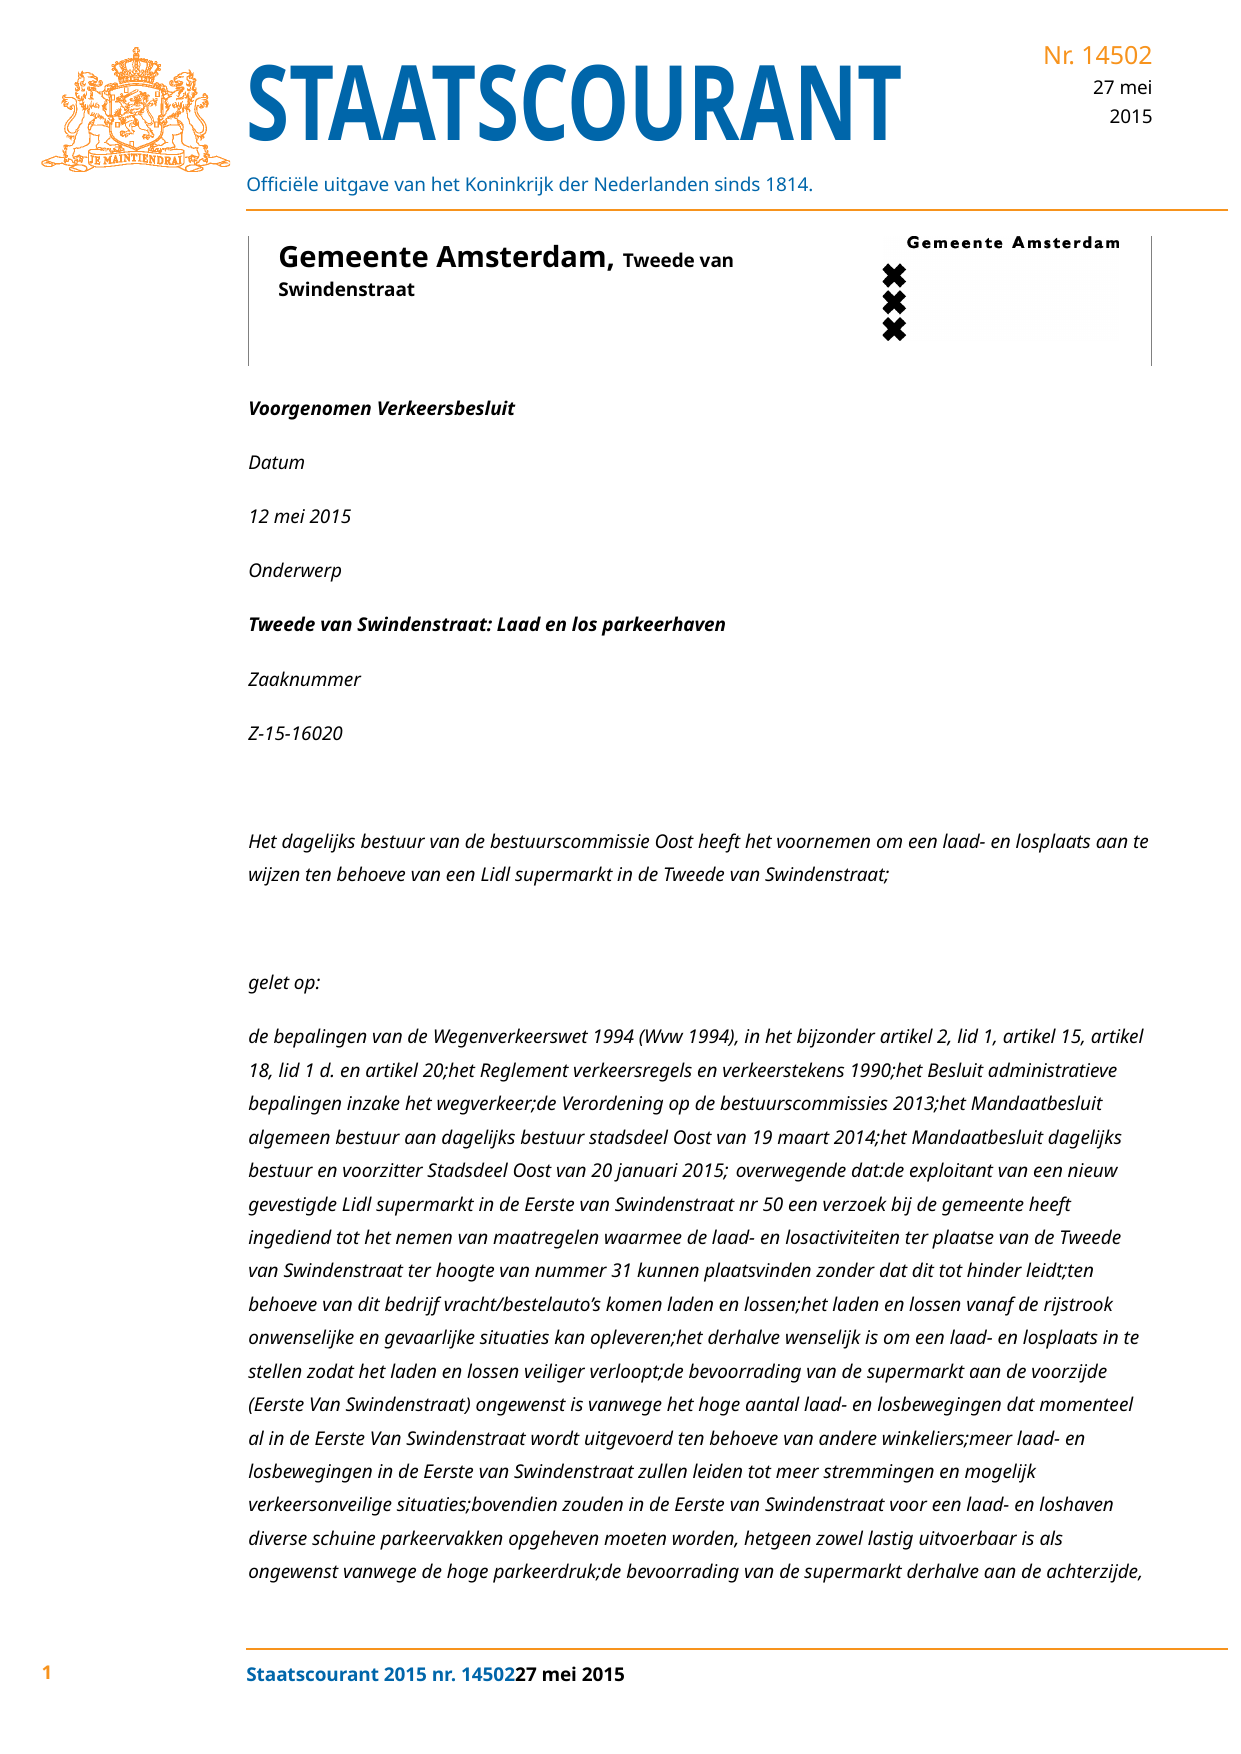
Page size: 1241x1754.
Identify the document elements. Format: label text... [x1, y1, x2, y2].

text Datum [248, 449, 1152, 475]
table_header [850, 236, 1151, 366]
text Zaaknummer [248, 666, 1152, 691]
table_header Gemeente Amsterdam, Tweede van Swindenstraat [249, 236, 850, 366]
text de bepalingen van de Wegenverkeerswet 1994 (Wvw 1994), in het bijzonder artikel 2, lid 1, artikel 15, artikel 18, lid 1 d. en artikel 20;het Reglement verkeersregels en verkeerstekens 1990;het Besluit administratieve bepalingen inzake het wegverkeer;de Verordening op de bestuurscommissies 2013;het Mandaatbesluit algemeen bestuur aan dagelijks bestuur stadsdeel Oost van 19 maart 2014;het Mandaatbesluit dagelijks bestuur en voorzitter Stadsdeel Oost van 20 januari 2015; overwegende dat:de exploitant van een nieuw gevestigde Lidl supermarkt in de Eerste van Swindenstraat nr 50 een verzoek bij de gemeente heeft ingediend tot het nemen van maatregelen waarmee de laad- en losactiviteiten ter plaatse van de Tweede van Swindenstraat ter hoogte van nummer 31 kunnen plaatsvinden zonder dat dit tot hinder leidt;ten behoeve van dit bedrijf vracht/bestelauto’s komen laden en lossen;het laden en lossen vanaf de rijstrook onwenselijke en gevaarlijke situaties kan opleveren;het derhalve wenselijk is om een laad- en losplaats in te stellen zodat het laden en lossen veiliger verloopt;de bevoorrading van de supermarkt aan de voorzijde (Eerste Van Swindenstraat) ongewenst is vanwege het hoge aantal laad- en losbewegingen dat momenteel al in de Eerste Van Swindenstraat wordt uitgevoerd ten behoeve van andere winkeliers;meer laad- en losbewegingen in de Eerste van Swindenstraat zullen leiden tot meer stremmingen en mogelijk verkeersonveilige situaties;bovendien zouden in de Eerste van Swindenstraat voor een laad- en loshaven diverse schuine parkeervakken opgeheven moeten worden, hetgeen zowel lastig uitvoerbaar is als ongewenst vanwege de hoge parkeerdruk;de bevoorrading van de supermarkt derhalve aan de achterzijde, [248, 1023, 1152, 1584]
text Onderwerp [248, 558, 1152, 583]
picture [41, 47, 231, 172]
text 12 mei 2015 [248, 503, 1152, 529]
text Voorgenomen Verkeersbesluit [248, 395, 1152, 421]
text Tweede van Swindenstraat: Laad en los parkeerhaven [248, 612, 1152, 637]
text gelet op: [248, 969, 1152, 995]
picture [882, 236, 1119, 341]
text Z-15-16020 [248, 720, 1152, 746]
text Het dagelijks bestuur van de bestuurscommissie Oost heeft het voornemen om een laad- en losplaats aan te wijzen ten behoeve van een Lidl supermarkt in de Tweede van Swindenstraat; [248, 828, 1152, 887]
